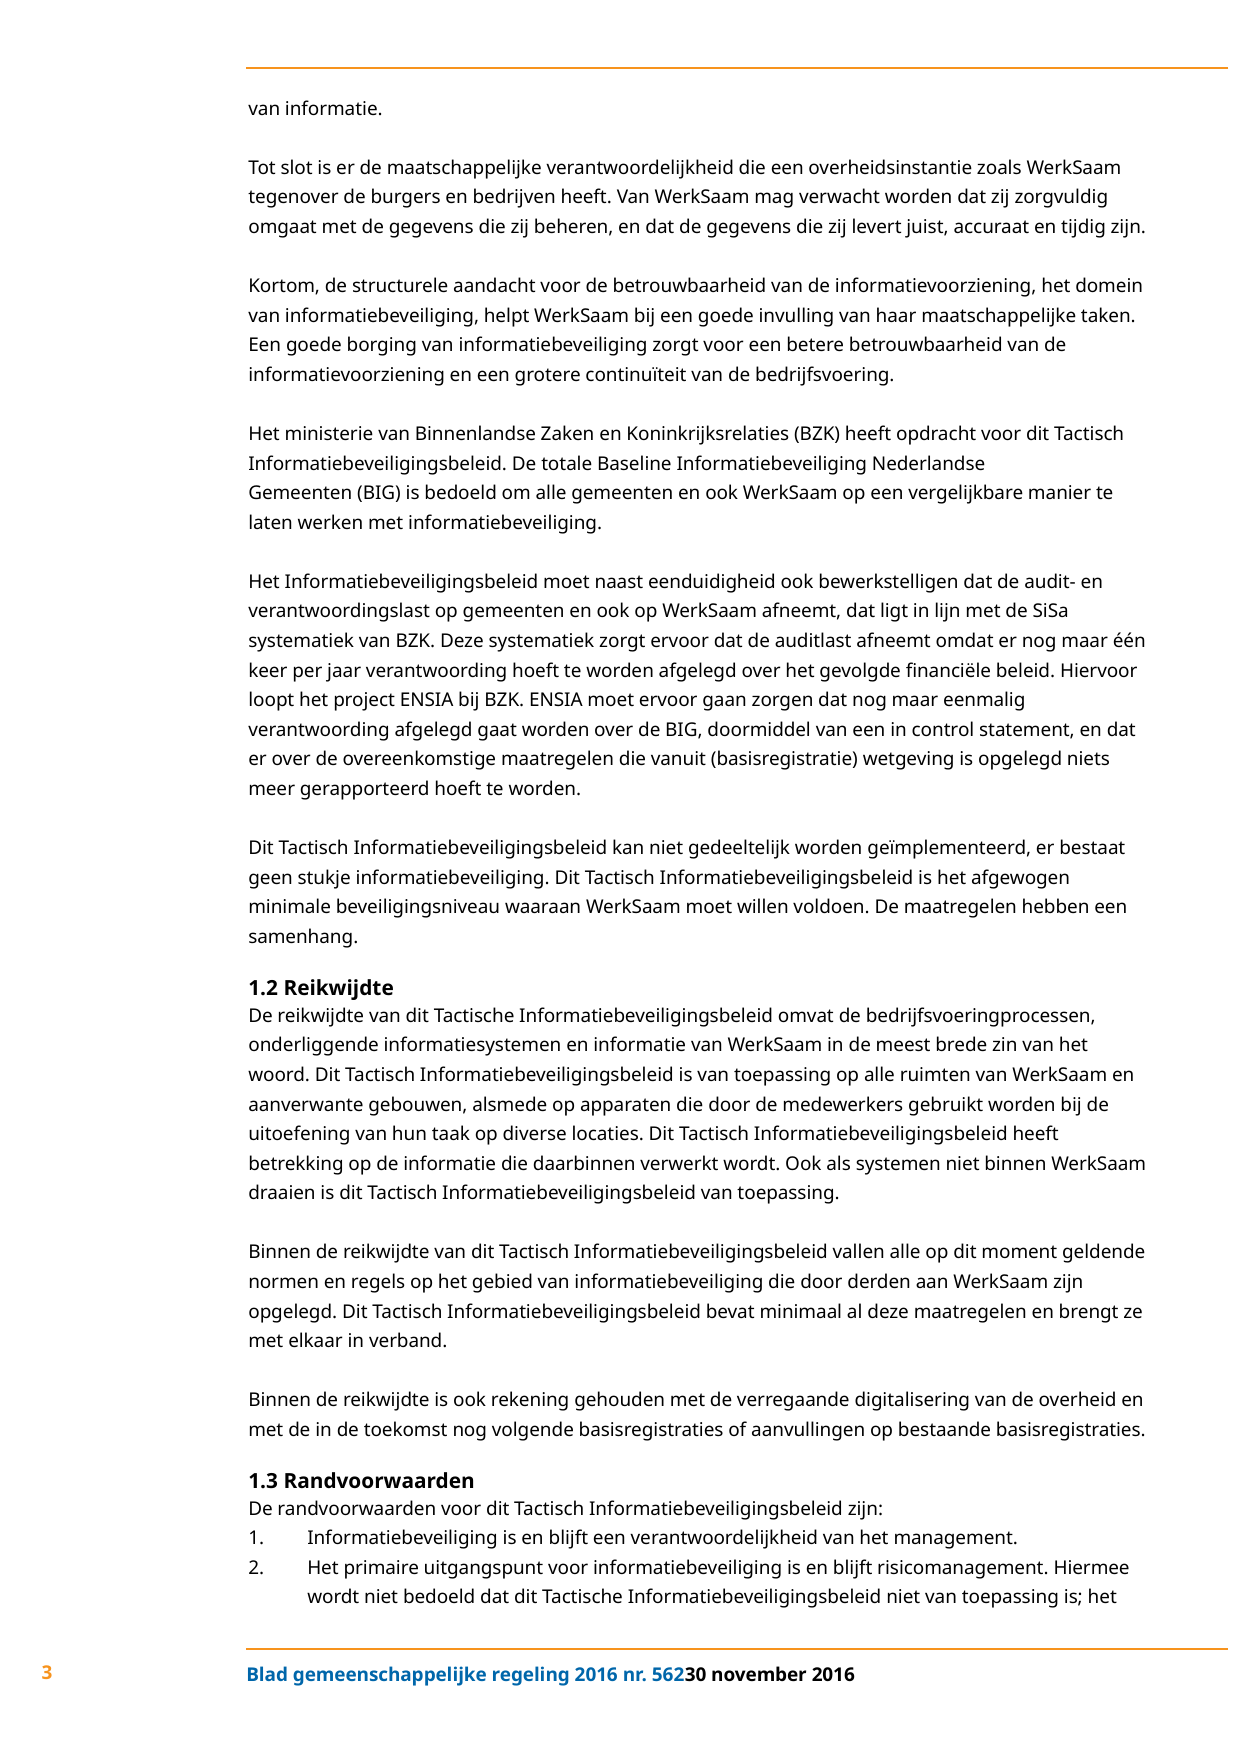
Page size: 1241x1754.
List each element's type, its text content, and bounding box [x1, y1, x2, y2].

text Het Informatiebeveiligingsbeleid moet naast eenduidigheid ook bewerkstelligen dat de audit- en verantwoordingslast op gemeenten en ook op WerkSaam afneemt, dat ligt in lijn met de SiSa systematiek van BZK. Deze systematiek zorgt ervoor dat de auditlast afneemt omdat er nog maar één keer per jaar verantwoording hoeft te worden afgelegd over het gevolgde financiële beleid. Hiervoor loopt het project ENSIA bij BZK. ENSIA moet ervoor gaan zorgen dat nog maar eenmalig verantwoording afgelegd gaat worden over de BIG, doormiddel van een in control statement, en dat er over de overeenkomstige maatregelen die vanuit (basisregistratie) wetgeving is opgelegd niets meer gerapporteerd hoeft te worden. [248, 568, 1152, 801]
text Het ministerie van Binnenlandse Zaken en Koninkrijksrelaties (BZK) heeft opdracht voor dit Tactisch Informatiebeveiligingsbeleid. De totale Baseline Informatiebeveiliging Nederlandse [248, 420, 1152, 476]
picture [41, 47, 231, 172]
text normen en regels op het gebied van informatiebeveiliging die door derden aan WerkSaam zijn opgelegd. Dit Tactisch Informatiebeveiligingsbeleid bevat minimaal al deze maatregelen en brengt ze met elkaar in verband. [248, 1268, 1152, 1353]
text Kortom, de structurele aandacht voor de betrouwbaarheid van de informatievoorziening, het domein van informatiebeveiliging, helpt WerkSaam bij een goede invulling van haar maatschappelijke taken. Een goede borging van informatiebeveiliging zorgt voor een betere betrouwbaarheid van de informatievoorziening en een grotere continuïteit van de bedrijfsvoering. [248, 272, 1152, 387]
text 1.3 Randvoorwaarden [248, 1467, 1152, 1495]
text De randvoorwaarden voor dit Tactisch Informatiebeveiligingsbeleid zijn: [248, 1495, 1152, 1521]
text Tot slot is er de maatschappelijke verantwoordelijkheid die een overheidsinstantie zoals WerkSaam tegenover de burgers en bedrijven heeft. Van WerkSaam mag verwacht worden dat zij zorgvuldig omgaat met de gegevens die zij beheren, en dat de gegevens die zij levert juist, accuraat en tijdig zijn. [248, 154, 1152, 239]
list Het primaire uitgangspunt voor informatiebeveiliging is en blijft risicomanagement. Hiermee wordt niet bedoeld dat dit Tactische Informatiebeveiligingsbeleid niet van toepassing is; het [248, 1554, 1152, 1609]
text Binnen de reikwijdte van dit Tactisch Informatiebeveiligingsbeleid vallen alle op dit moment geldende [248, 1239, 1152, 1264]
text Gemeenten (BIG) is bedoeld om alle gemeenten en ook WerkSaam op een vergelijkbare manier te laten werken met informatiebeveiliging. [248, 479, 1152, 535]
text onderliggende informatiesystemen en informatie van WerkSaam in de meest brede zin van het woord. Dit Tactisch Informatiebeveiligingsbeleid is van toepassing op alle ruimten van WerkSaam en aanverwante gebouwen, alsmede op apparaten die door de medewerkers gebruikt worden bij de uitoefening van hun taak op diverse locaties. Dit Tactisch Informatiebeveiligingsbeleid heeft betrekking op de informatie die daarbinnen verwerkt wordt. Ook als systemen niet binnen WerkSaam draaien is dit Tactisch Informatiebeveiligingsbeleid van toepassing. [248, 1032, 1152, 1205]
text De reikwijdte van dit Tactische Informatiebeveiligingsbeleid omvat de bedrijfsvoeringprocessen, [248, 1002, 1152, 1028]
list Informatiebeveiliging is en blijft een verantwoordelijkheid van het management. [248, 1524, 1152, 1550]
text Dit Tactisch Informatiebeveiligingsbeleid kan niet gedeeltelijk worden geïmplementeerd, er bestaat geen stukje informatiebeveiliging. Dit Tactisch Informatiebeveiligingsbeleid is het afgewogen minimale beveiligingsniveau waaraan WerkSaam moet willen voldoen. De maatregelen hebben een samenhang. [248, 834, 1152, 949]
text 1.2 Reikwijdte [248, 973, 1152, 1002]
text Binnen de reikwijdte is ook rekening gehouden met de verregaande digitalisering van de overheid en met de in de toekomst nog volgende basisregistraties of aanvullingen op bestaande basisregistraties. [248, 1387, 1152, 1442]
text van informatie. [248, 95, 1152, 121]
